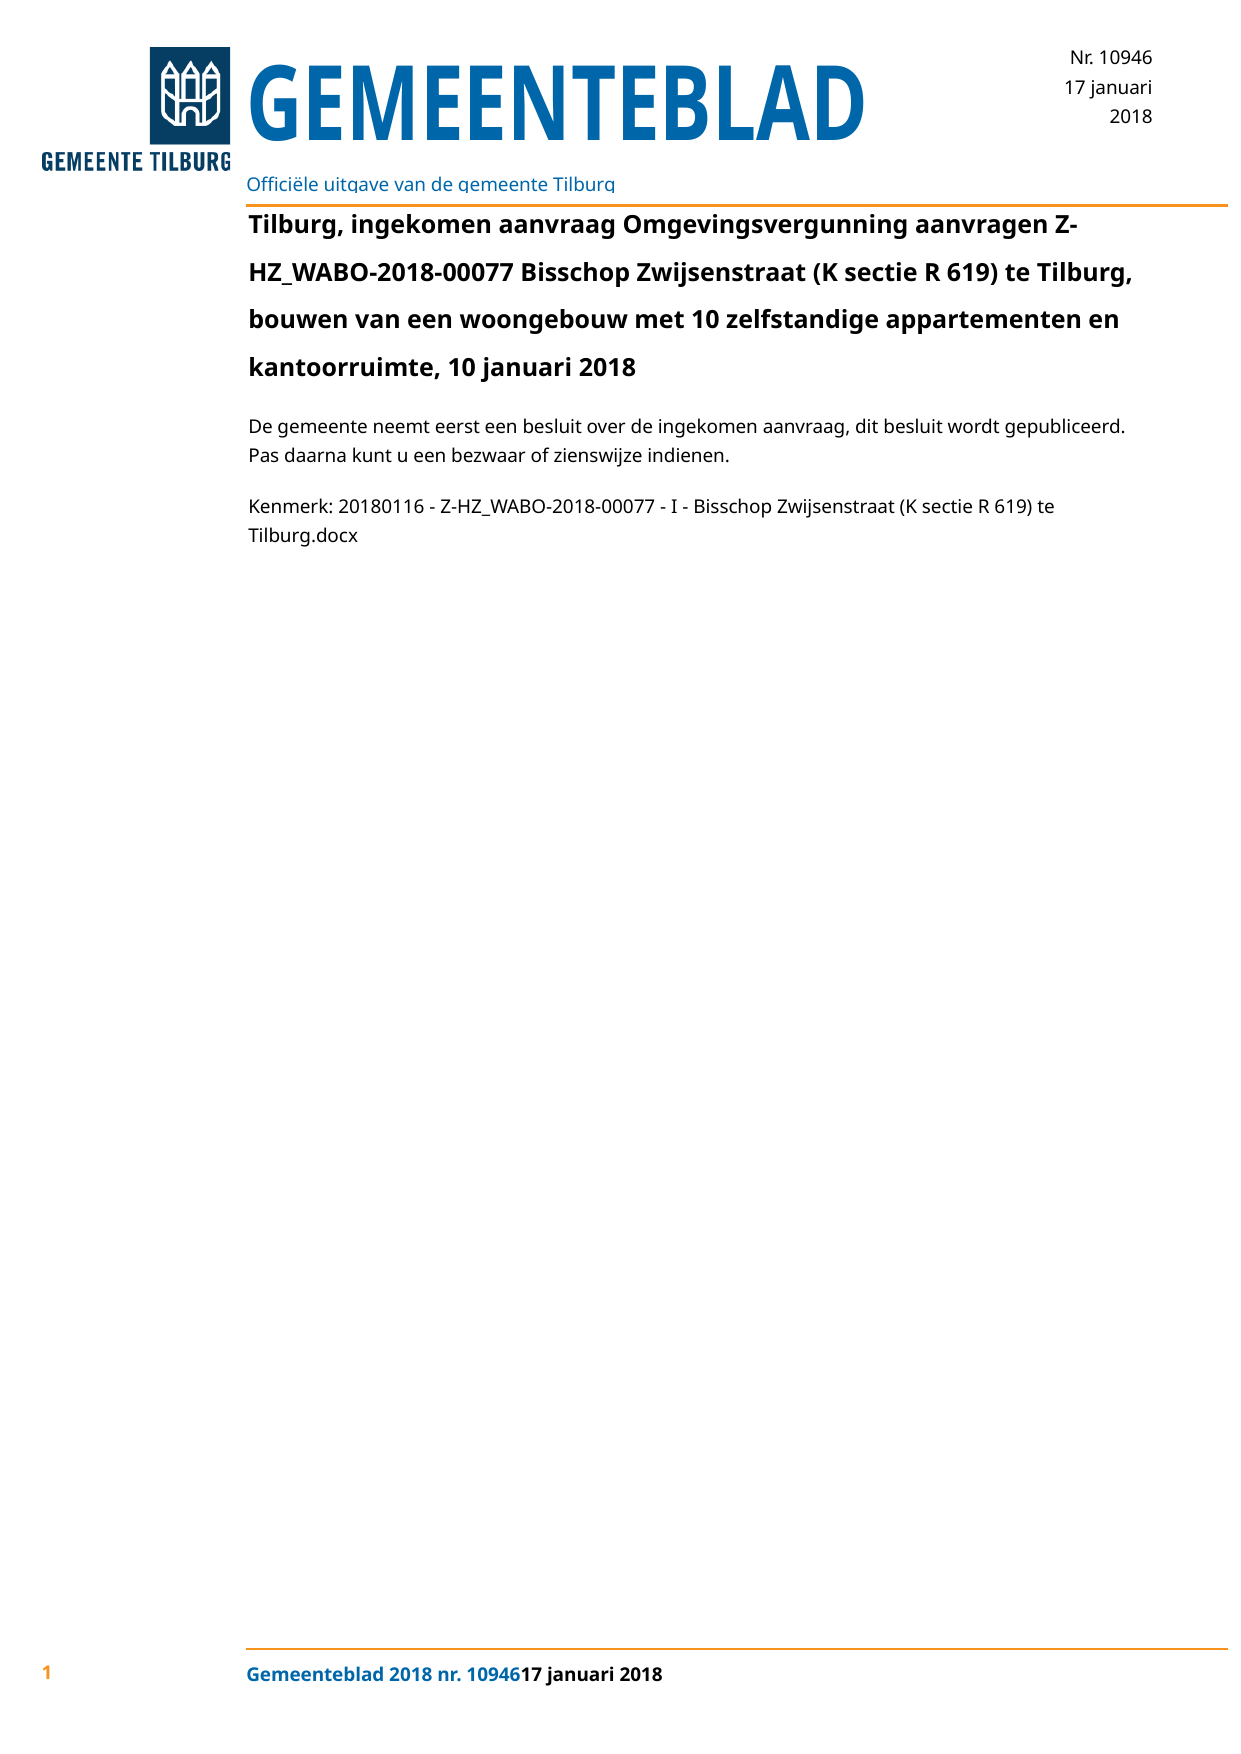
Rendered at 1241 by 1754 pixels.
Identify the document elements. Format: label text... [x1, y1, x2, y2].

text Tilburg, ingekomen aanvraag Omgevingsvergunning aanvragen Z-HZ_WABO-2018-00077 Bisschop Zwijsenstraat (K sectie R 619) te Tilburg, bouwen van een woongebouw met 10 zelfstandige appartementen en kantoorruimte, 10 januari 2018 [248, 207, 1152, 384]
text Kenmerk: 20180116 - Z-HZ_WABO-2018-00077 - I - Bisschop Zwijsenstraat (K sectie R 619) te Tilburg.docx [248, 493, 1152, 548]
text De gemeente neemt eerst een besluit over de ingekomen aanvraag, dit besluit wordt gepubliceerd. Pas daarna kunt u een bezwaar of zienswijze indienen. [248, 413, 1152, 468]
picture [41, 47, 231, 172]
